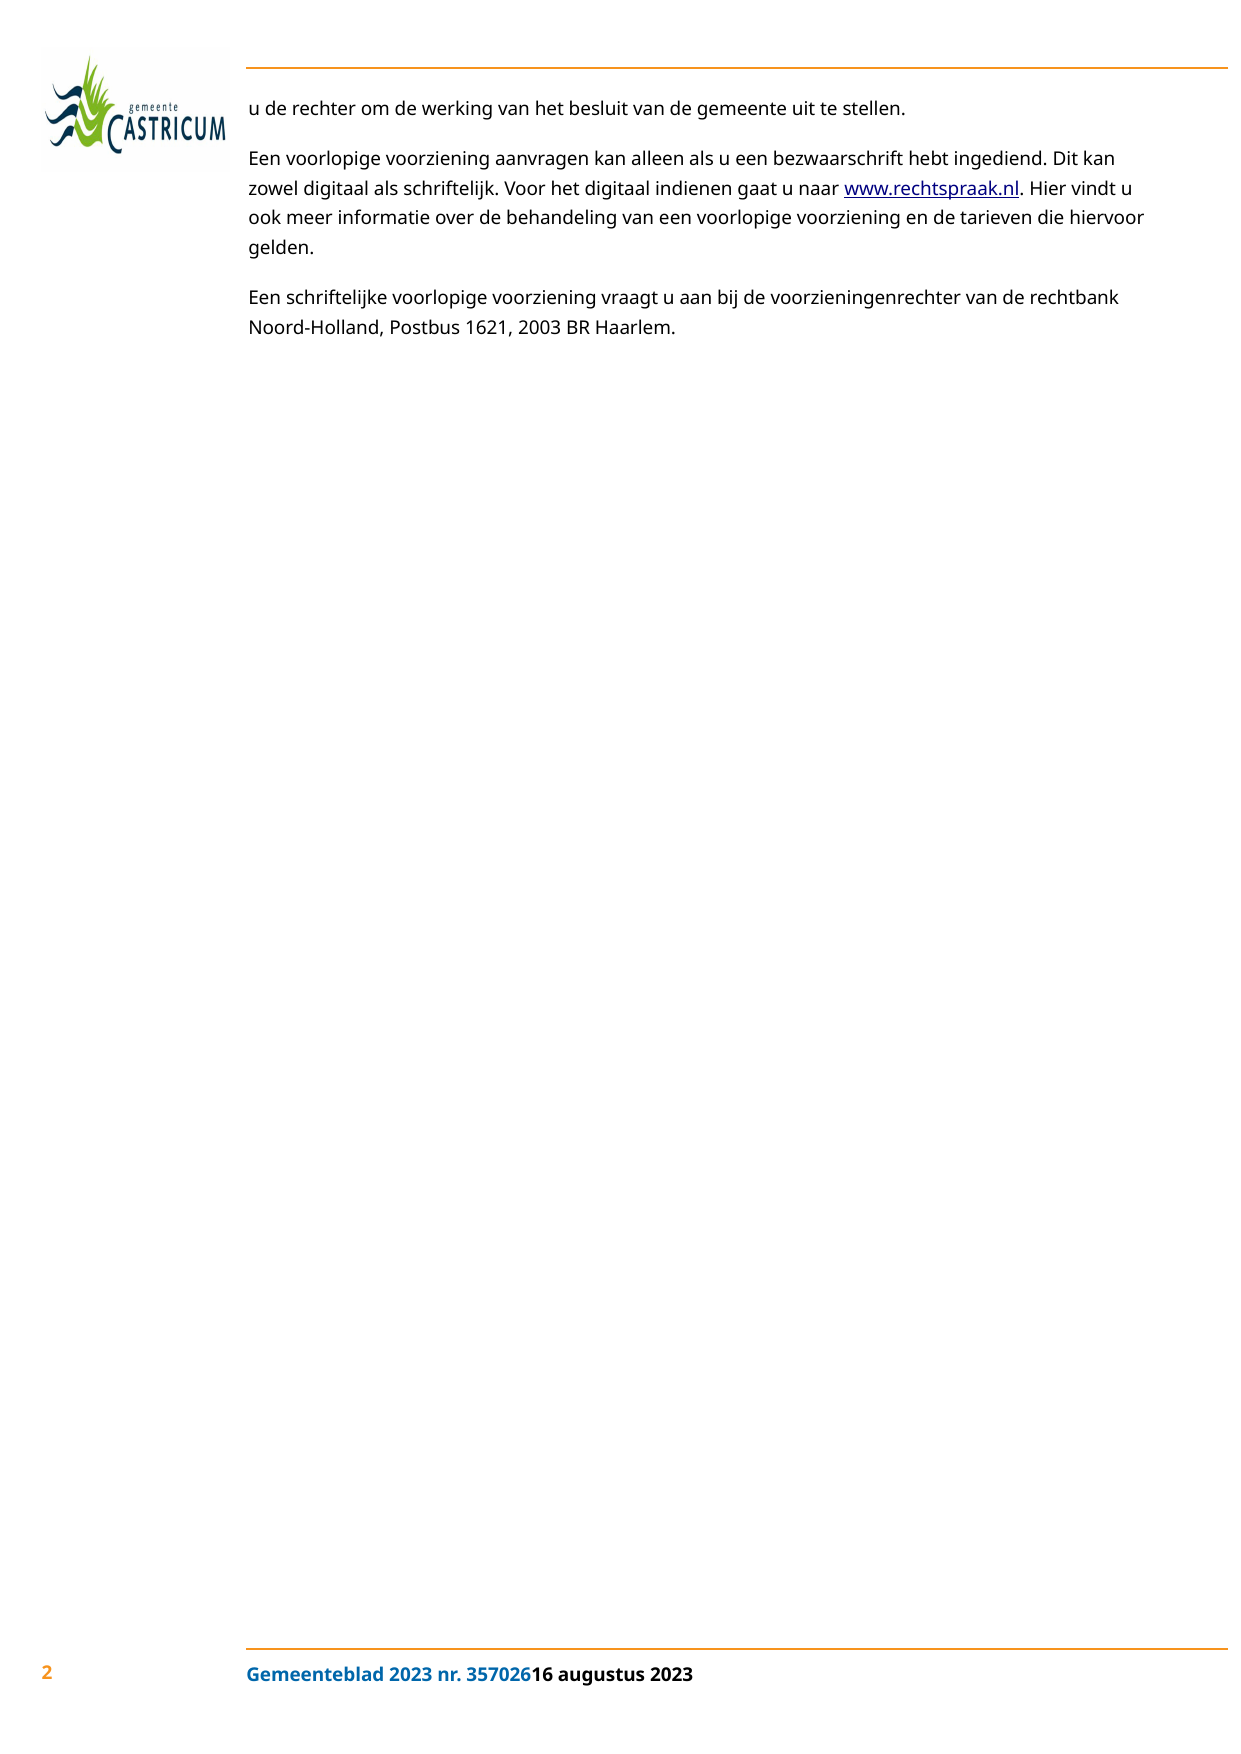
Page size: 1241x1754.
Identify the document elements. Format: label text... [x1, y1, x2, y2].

text Een voorlopige voorziening aanvragen kan alleen als u een bezwaarschrift hebt ingediend. Dit kan zowel digitaal als schriftelijk. Voor het digitaal indienen gaat u naar www.rechtspraak.nl. Hier vindt u ook meer informatie over de behandeling van een voorlopige voorziening en de tarieven die hiervoor gelden. [248, 145, 1152, 260]
picture [41, 47, 231, 172]
text Een schriftelijke voorlopige voorziening vraagt u aan bij de voorzieningenrechter van de rechtbank Noord-Holland, Postbus 1621, 2003 BR Haarlem. [248, 284, 1152, 340]
text u de rechter om de werking van het besluit van de gemeente uit te stellen. [248, 95, 1152, 121]
